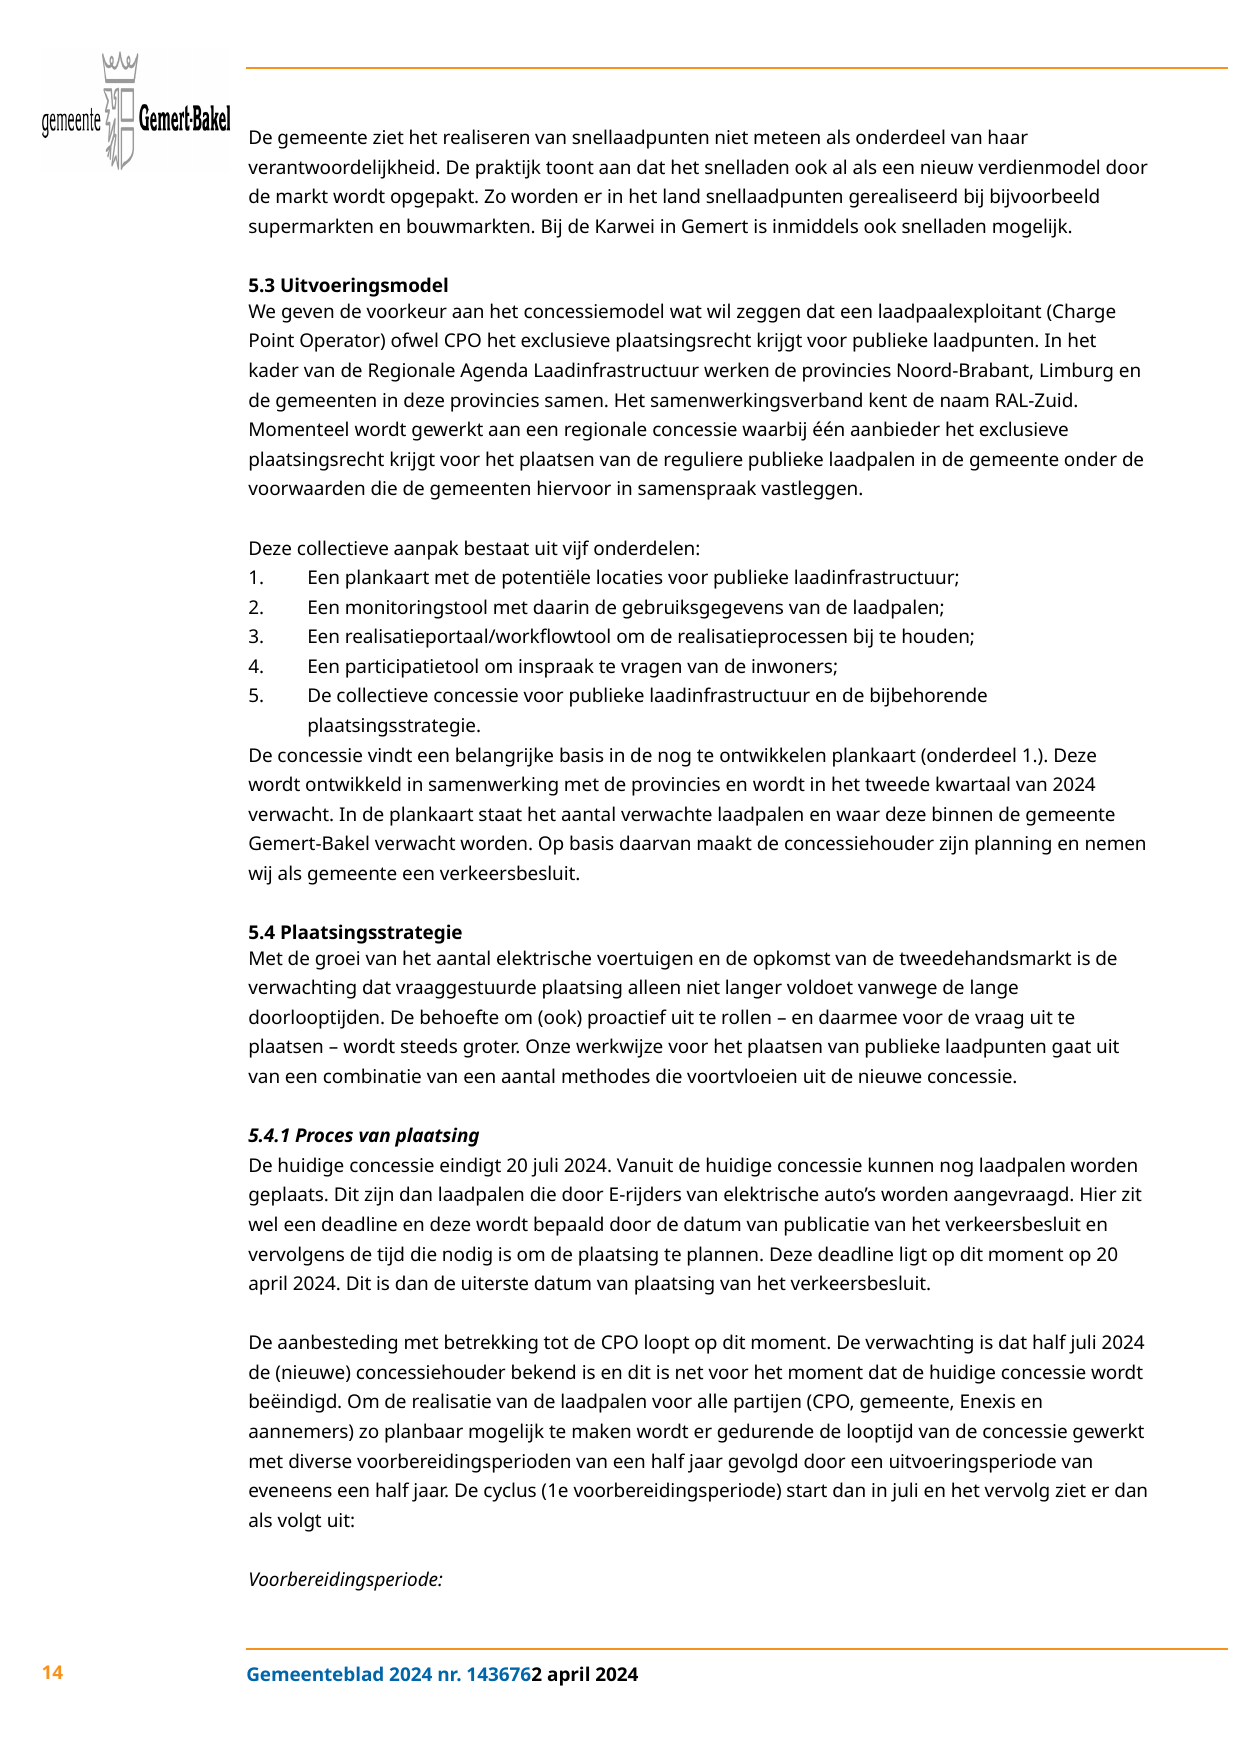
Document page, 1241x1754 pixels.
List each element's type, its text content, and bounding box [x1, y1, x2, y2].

text We geven de voorkeur aan het concessiemodel wat wil zeggen dat een laadpaalexploitant (Charge Point Operator) ofwel CPO het exclusieve plaatsingsrecht krijgt voor publieke laadpunten. In het kader van de Regionale Agenda Laadinfrastructuur werken de provincies Noord-Brabant, Limburg en de gemeenten in deze provincies samen. Het samenwerkingsverband kent de naam RAL-Zuid. Momenteel wordt gewerkt aan een regionale concessie waarbij één aanbieder het exclusieve plaatsingsrecht krijgt voor het plaatsen van de reguliere publieke laadpalen in de gemeente onder de voorwaarden die de gemeenten hiervoor in samenspraak vastleggen. [248, 298, 1152, 501]
text De gemeente ziet het realiseren van snellaadpunten niet meteen als onderdeel van haar verantwoordelijkheid. De praktijk toont aan dat het snelladen ook al als een nieuw verdienmodel door de markt wordt opgepakt. Zo worden er in het land snellaadpunten gerealiseerd bij bijvoorbeeld supermarkten en bouwmarkten. Bij de Karwei in Gemert is inmiddels ook snelladen mogelijk. [248, 124, 1152, 239]
text 5.4.1 Proces van plaatsing [248, 1122, 1152, 1148]
text De huidige concessie eindigt 20 juli 2024. Vanuit de huidige concessie kunnen nog laadpalen worden geplaats. Dit zijn dan laadpalen die door E-rijders van elektrische auto’s worden aangevraagd. Hier zit wel een deadline en deze wordt bepaald door de datum van publicatie van het verkeersbesluit en vervolgens de tijd die nodig is om de plaatsing te plannen. Deze deadline ligt op dit moment op 20 april 2024. Dit is dan de uiterste datum van plaatsing van het verkeersbesluit. [248, 1152, 1152, 1296]
text Met de groei van het aantal elektrische voertuigen en de opkomst van de tweedehandsmarkt is de verwachting dat vraaggestuurde plaatsing alleen niet langer voldoet vanwege de lange doorlooptijden. De behoefte om (ook) proactief uit te rollen – en daarmee voor de vraag uit te plaatsen – wordt steeds groter. Onze werkwijze voor het plaatsen van publieke laadpunten gaat uit van een combinatie van een aantal methodes die voortvloeien uit de nieuwe concessie. [248, 945, 1152, 1089]
list Een realisatieportaal/workflowtool om de realisatieprocessen bij te houden; [248, 623, 1152, 649]
list Een participatietool om inspraak te vragen van de inwoners; [248, 653, 1152, 679]
text 5.3 Uitvoeringsmodel [248, 272, 1152, 298]
text 5.4 Plaatsingsstrategie [248, 919, 1152, 945]
picture [41, 47, 231, 172]
list De collectieve concessie voor publieke laadinfrastructuur en de bijbehorende plaatsingsstrategie. [248, 683, 1152, 738]
text De aanbesteding met betrekking tot de CPO loopt op dit moment. De verwachting is dat half juli 2024 de (nieuwe) concessiehouder bekend is en dit is net voor het moment dat de huidige concessie wordt beëindigd. Om de realisatie van de laadpalen voor alle partijen (CPO, gemeente, Enexis en aannemers) zo planbaar mogelijk te maken wordt er gedurende de looptijd van de concessie gewerkt met diverse voorbereidingsperioden van een half jaar gevolgd door een uitvoeringsperiode van eveneens een half jaar. De cyclus (1e voorbereidingsperiode) start dan in juli en het vervolg ziet er dan als volgt uit: [248, 1329, 1152, 1533]
text Deze collectieve aanpak bestaat uit vijf onderdelen: [248, 535, 1152, 560]
list Een plankaart met de potentiële locaties voor publieke laadinfrastructuur; [248, 564, 1152, 590]
text De concessie vindt een belangrijke basis in de nog te ontwikkelen plankaart (onderdeel 1.). Deze wordt ontwikkeld in samenwerking met de provincies en wordt in het tweede kwartaal van 2024 verwacht. In de plankaart staat het aantal verwachte laadpalen en waar deze binnen de gemeente Gemert-Bakel verwacht worden. Op basis daarvan maakt de concessiehouder zijn planning en nemen wij als gemeente een verkeersbesluit. [248, 742, 1152, 886]
text Voorbereidingsperiode: [248, 1566, 1152, 1592]
list Een monitoringstool met daarin de gebruiksgegevens van de laadpalen; [248, 594, 1152, 619]
